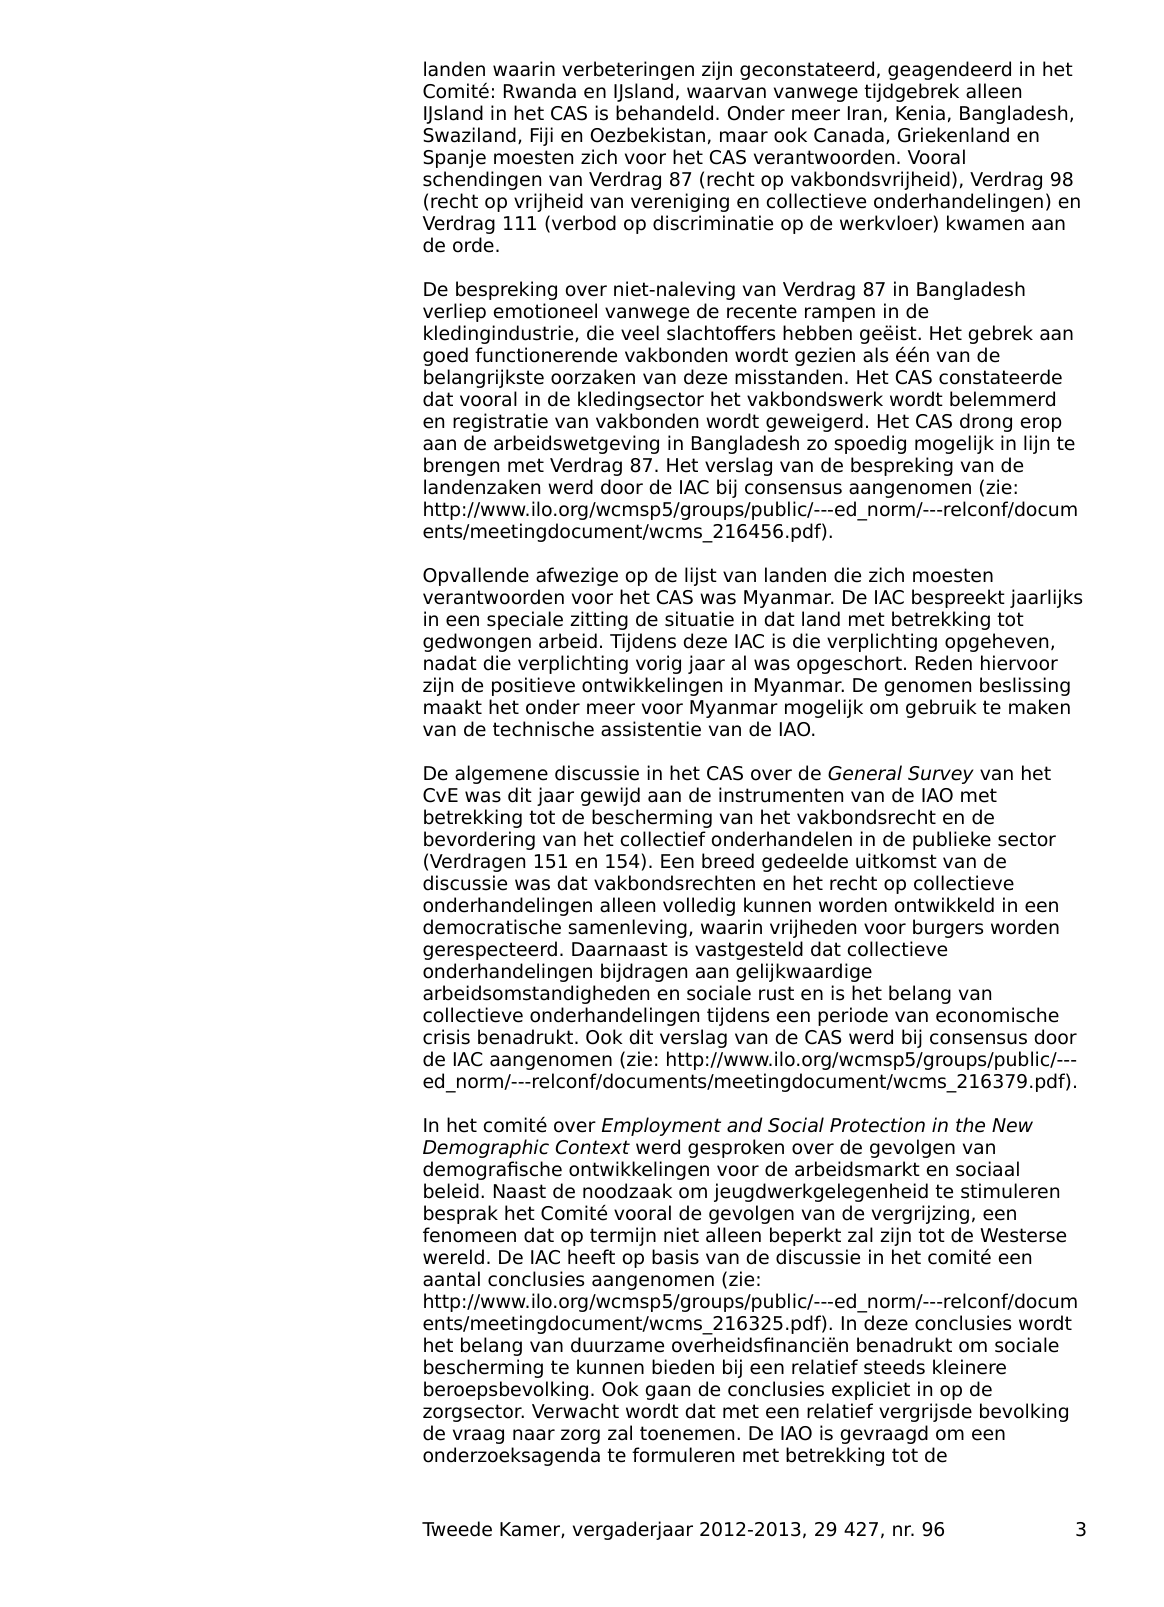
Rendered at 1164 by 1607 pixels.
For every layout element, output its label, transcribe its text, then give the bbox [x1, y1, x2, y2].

text De bespreking over niet-naleving van Verdrag 87 in Bangladesh verliep emotioneel vanwege de recente rampen in de kledingindustrie, die veel slachtoffers hebben geëist. Het gebrek aan goed functionerende vakbonden wordt gezien als één van de belangrijkste oorzaken van deze misstanden. Het CAS constateerde dat vooral in de kledingsector het vakbondswerk wordt belemmerd en registratie van vakbonden wordt geweigerd. Het CAS drong erop aan de arbeidswetgeving in Bangladesh zo spoedig mogelijk in lijn te brengen met Verdrag 87. Het verslag van de bespreking van de landenzaken werd door de IAC bij consensus aangenomen (zie: http://www.ilo.org/wcmsp5/groups/public/---ed_norm/---relconf/documents/meetingdocument/wcms_216456.pdf). [422, 279, 1087, 543]
text landen waarin verbeteringen zijn geconstateerd, geagendeerd in het Comité: Rwanda en IJsland, waarvan vanwege tijdgebrek alleen IJsland in het CAS is behandeld. Onder meer Iran, Kenia, Bangladesh, Swaziland, Fiji en Oezbekistan, maar ook Canada, Griekenland en Spanje moesten zich voor het CAS verantwoorden. Vooral schendingen van Verdrag 87 (recht op vakbondsvrijheid), Verdrag 98 (recht op vrijheid van vereniging en collectieve onderhandelingen) en Verdrag 111 (verbod op discriminatie op de werkvloer) kwamen aan de orde. [422, 59, 1087, 257]
text Opvallende afwezige op de lijst van landen die zich moesten verantwoorden voor het CAS was Myanmar. De IAC bespreekt jaarlijks in een speciale zitting de situatie in dat land met betrekking tot gedwongen arbeid. Tijdens deze IAC is die verplichting opgeheven, nadat die verplichting vorig jaar al was opgeschort. Reden hiervoor zijn de positieve ontwikkelingen in Myanmar. De genomen beslissing maakt het onder meer voor Myanmar mogelijk om gebruik te maken van de technische assistentie van de IAO. [422, 565, 1087, 741]
text In het comité over Employment and Social Protection in the New Demographic Context werd gesproken over de gevolgen van demografische ontwikkelingen voor de arbeidsmarkt en sociaal beleid. Naast de noodzaak om jeugdwerkgelegenheid te stimuleren besprak het Comité vooral de gevolgen van de vergrijzing, een fenomeen dat op termijn niet alleen beperkt zal zijn tot de Westerse wereld. De IAC heeft op basis van de discussie in het comité een aantal conclusies aangenomen (zie: http://www.ilo.org/wcmsp5/groups/public/---ed_norm/---relconf/documents/meetingdocument/wcms_216325.pdf). In deze conclusies wordt het belang van duurzame overheidsfinanciën benadrukt om sociale bescherming te kunnen bieden bij een relatief steeds kleinere beroepsbevolking. Ook gaan de conclusies expliciet in op de zorgsector. Verwacht wordt dat met een relatief vergrijsde bevolking de vraag naar zorg zal toenemen. De IAO is gevraagd om een onderzoeksagenda te formuleren met betrekking tot de [422, 1115, 1087, 1467]
text De algemene discussie in het CAS over de General Survey van het CvE was dit jaar gewijd aan de instrumenten van de IAO met betrekking tot de bescherming van het vakbondsrecht en de bevordering van het collectief onderhandelen in de publieke sector (Verdragen 151 en 154). Een breed gedeelde uitkomst van de discussie was dat vakbondsrechten en het recht op collectieve onderhandelingen alleen volledig kunnen worden ontwikkeld in een democratische samenleving, waarin vrijheden voor burgers worden gerespecteerd. Daarnaast is vastgesteld dat collectieve onderhandelingen bijdragen aan gelijkwaardige arbeidsomstandigheden en sociale rust en is het belang van collectieve onderhandelingen tijdens een periode van economische crisis benadrukt. Ook dit verslag van de CAS werd bij consensus door de IAC aangenomen (zie: http://www.ilo.org/wcmsp5/groups/public/---ed_norm/---relconf/documents/meetingdocument/wcms_216379.pdf). [422, 763, 1087, 1093]
